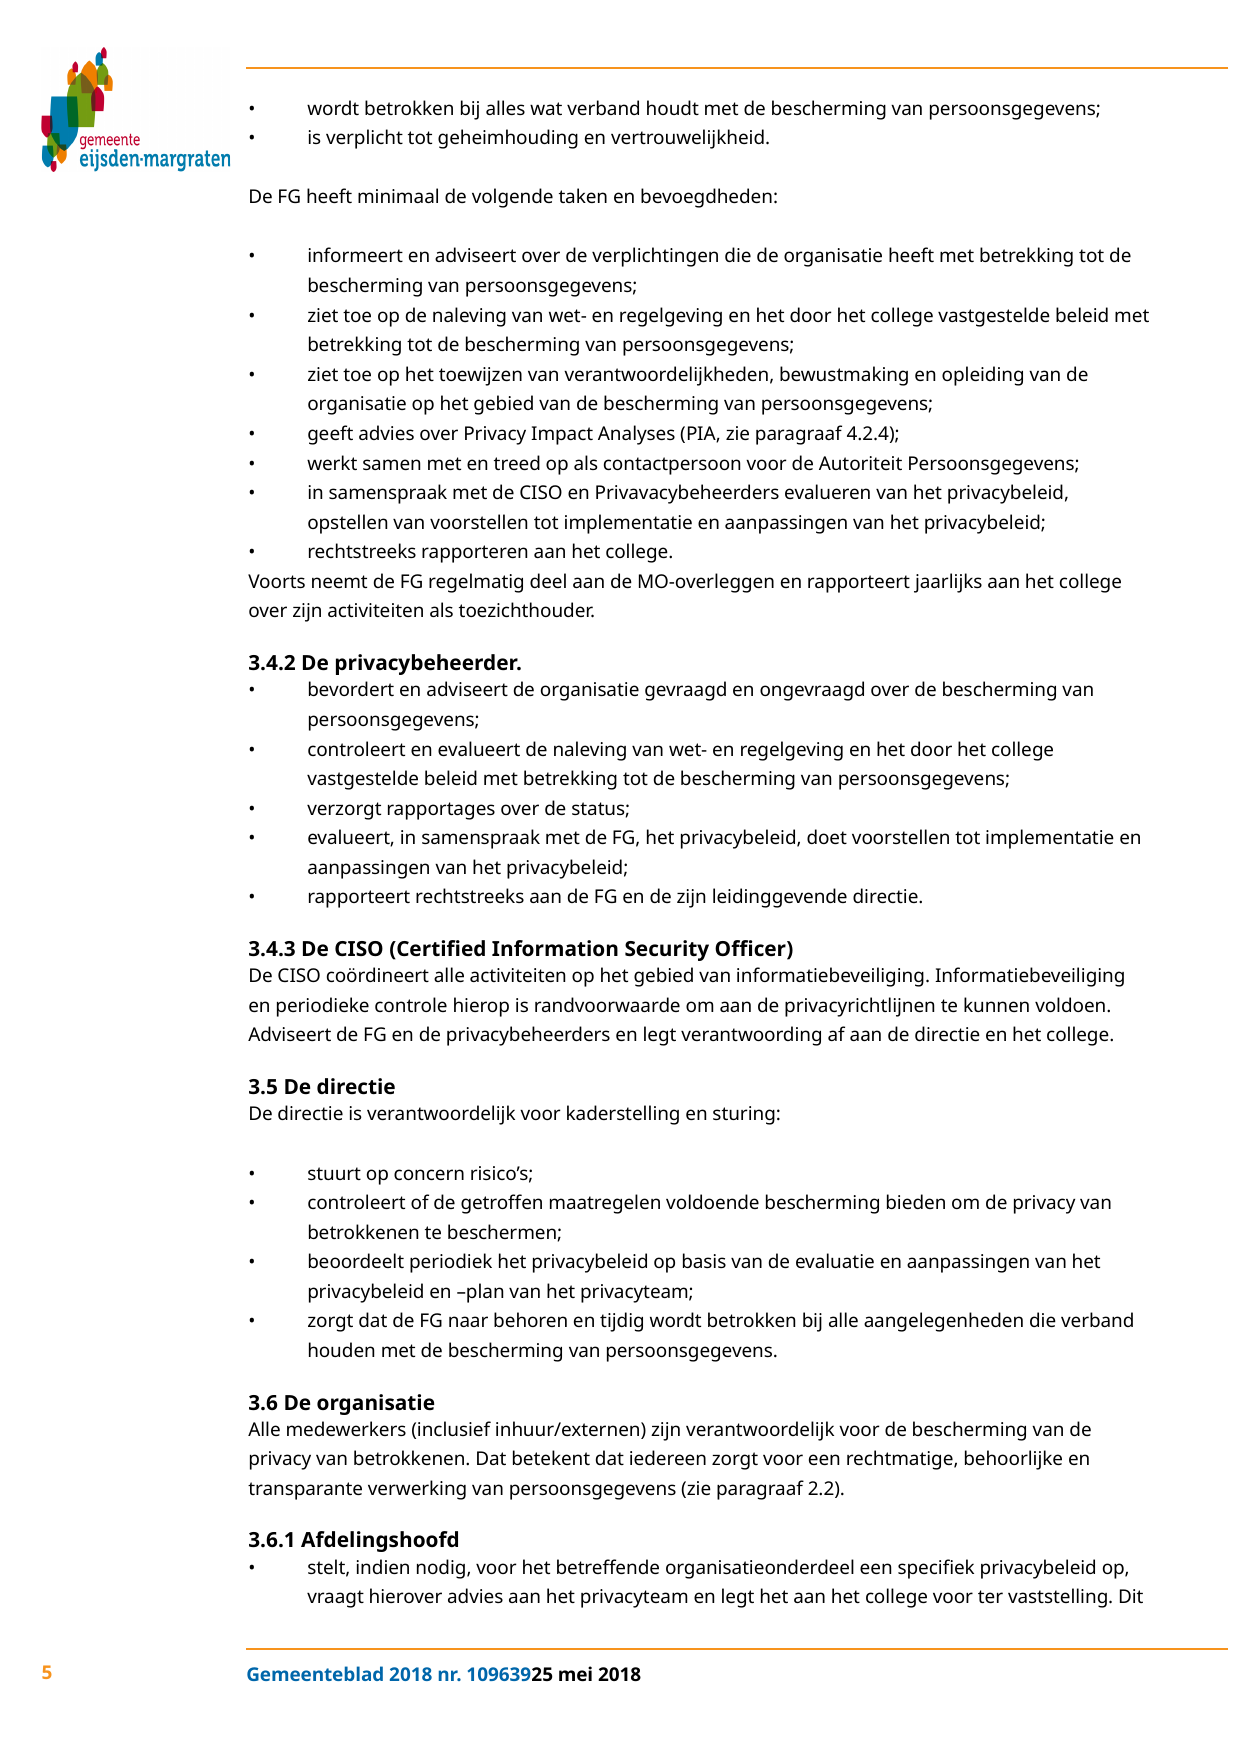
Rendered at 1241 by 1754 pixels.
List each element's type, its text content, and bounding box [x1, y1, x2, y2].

text De directie is verantwoordelijk voor kaderstelling en sturing: [248, 1101, 1152, 1126]
list evalueert, in samenspraak met de FG, het privacybeleid, doet voorstellen tot implementatie en aanpassingen van het privacybeleid; [248, 824, 1152, 880]
picture [41, 47, 231, 172]
text 3.5 De directie [248, 1072, 1152, 1101]
text De CISO coördineert alle activiteiten op het gebied van informatiebeveiliging. Informatiebeveiliging en periodieke controle hierop is randvoorwaarde om aan de privacyrichtlijnen te kunnen voldoen. Adviseert de FG en de privacybeheerders en legt verantwoording af aan de directie en het college. [248, 962, 1152, 1047]
text 3.4.2 De privacybeheerder. [248, 648, 1152, 677]
text De FG heeft minimaal de volgende taken en bevoegdheden: [248, 183, 1152, 209]
list beoordeelt periodiek het privacybeleid op basis van de evaluatie en aanpassingen van het privacybeleid en –plan van het privacyteam; [248, 1248, 1152, 1304]
text 3.6.1 Afdelingshoofd [248, 1526, 1152, 1554]
text 3.6 De organisatie [248, 1388, 1152, 1416]
list zorgt dat de FG naar behoren en tijdig wordt betrokken bij alle aangelegenheden die verband houden met de bescherming van persoonsgegevens. [248, 1308, 1152, 1363]
list ziet toe op het toewijzen van verantwoordelijkheden, bewustmaking en opleiding van de organisatie op het gebied van de bescherming van persoonsgegevens; [248, 361, 1152, 416]
list is verplicht tot geheimhouding en vertrouwelijkheid. [248, 124, 1152, 150]
list bevordert en adviseert de organisatie gevraagd en ongevraagd over de bescherming van persoonsgegevens; [248, 677, 1152, 732]
list ziet toe op de naleving van wet- en regelgeving en het door het college vastgestelde beleid met betrekking tot de bescherming van persoonsgegevens; [248, 302, 1152, 357]
list informeert en adviseert over de verplichtingen die de organisatie heeft met betrekking tot de bescherming van persoonsgegevens; [248, 243, 1152, 298]
text 3.4.3 De CISO (Certified Information Security Officer) [248, 934, 1152, 962]
list controleert of de getroffen maatregelen voldoende bescherming bieden om de privacy van betrokkenen te beschermen; [248, 1189, 1152, 1244]
list werkt samen met en treed op als contactpersoon voor de Autoriteit Persoonsgegevens; [248, 450, 1152, 476]
list rapporteert rechtstreeks aan de FG en de zijn leidinggevende directie. [248, 884, 1152, 909]
list rechtstreeks rapporteren aan het college. [248, 538, 1152, 564]
text Alle medewerkers (inclusief inhuur/externen) zijn verantwoordelijk voor de bescherming van de privacy van betrokkenen. Dat betekent dat iedereen zorgt voor een rechtmatige, behoorlijke en transparante verwerking van persoonsgegevens (zie paragraaf 2.2). [248, 1416, 1152, 1501]
list verzorgt rapportages over de status; [248, 795, 1152, 821]
list wordt betrokken bij alles wat verband houdt met de bescherming van persoonsgegevens; [248, 95, 1152, 121]
list in samenspraak met de CISO en Privavacybeheerders evalueren van het privacybeleid, opstellen van voorstellen tot implementatie en aanpassingen van het privacybeleid; [248, 479, 1152, 535]
list geeft advies over Privacy Impact Analyses (PIA, zie paragraaf 4.2.4); [248, 420, 1152, 446]
list stuurt op concern risico’s; [248, 1160, 1152, 1185]
text Voorts neemt de FG regelmatig deel aan de MO-overleggen en rapporteert jaarlijks aan het college over zijn activiteiten als toezichthouder. [248, 568, 1152, 623]
list stelt, indien nodig, voor het betreffende organisatieonderdeel een specifiek privacybeleid op, vraagt hierover advies aan het privacyteam en legt het aan het college voor ter vaststelling. Dit [248, 1554, 1152, 1609]
list controleert en evalueert de naleving van wet- en regelgeving en het door het college vastgestelde beleid met betrekking tot de bescherming van persoonsgegevens; [248, 736, 1152, 791]
